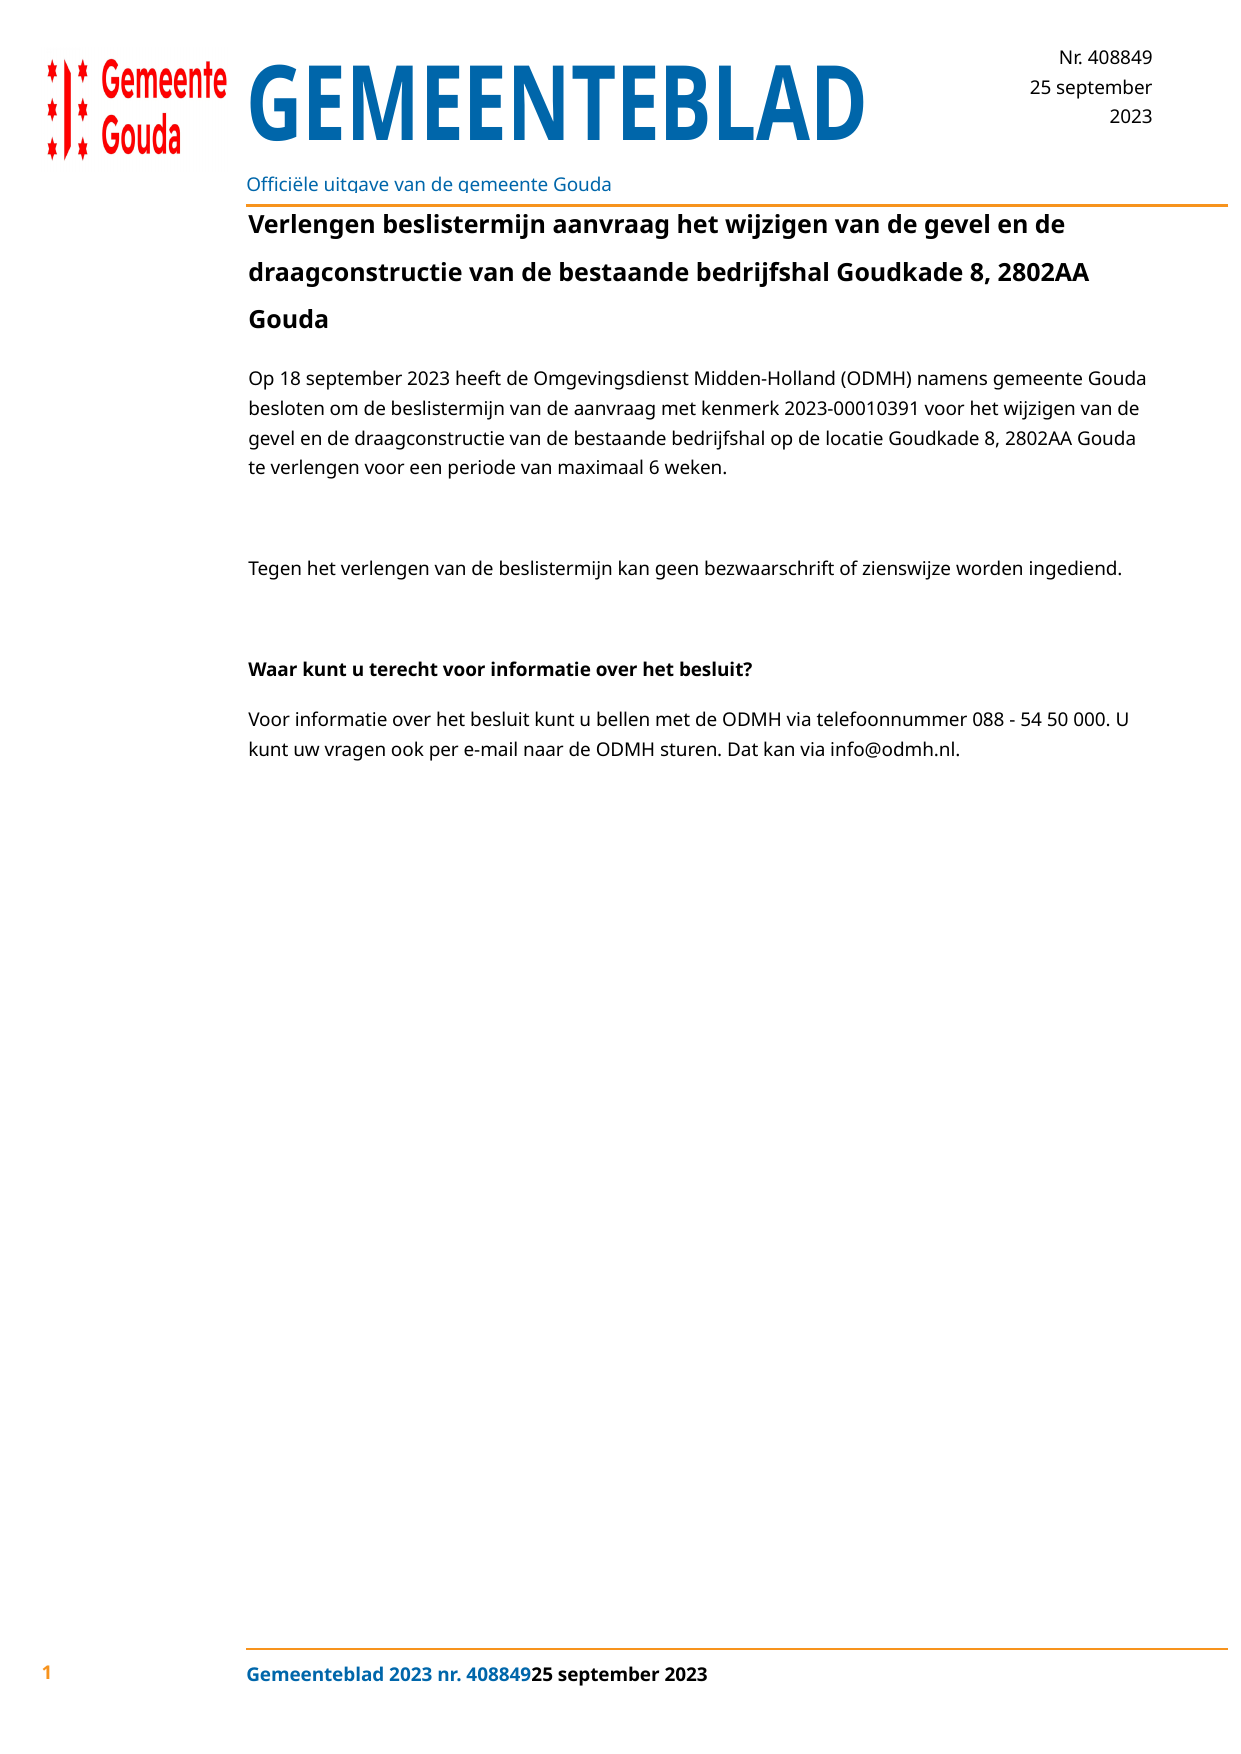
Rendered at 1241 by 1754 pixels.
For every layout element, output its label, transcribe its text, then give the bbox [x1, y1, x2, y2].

picture [41, 47, 231, 172]
text Voor informatie over het besluit kunt u bellen met de ODMH via telefoonnummer 088 - 54 50 000. U kunt uw vragen ook per e-mail naar de ODMH sturen. Dat kan via info@odmh.nl. [248, 706, 1152, 762]
text Waar kunt u terecht voor informatie over het besluit? [248, 656, 1152, 682]
text Verlengen beslistermijn aanvraag het wijzigen van de gevel en de draagconstructie van de bestaande bedrijfshal Goudkade 8, 2802AA Gouda [248, 207, 1152, 336]
text Op 18 september 2023 heeft de Omgevingsdienst Midden-Holland (ODMH) namens gemeente Gouda besloten om de beslistermijn van de aanvraag met kenmerk 2023-00010391 voor het wijzigen van de gevel en de draagconstructie van de bestaande bedrijfshal op de locatie Goudkade 8, 2802AA Gouda te verlengen voor een periode van maximaal 6 weken. [248, 366, 1152, 480]
text Tegen het verlengen van de beslistermijn kan geen bezwaarschrift of zienswijze worden ingediend. [248, 555, 1152, 581]
